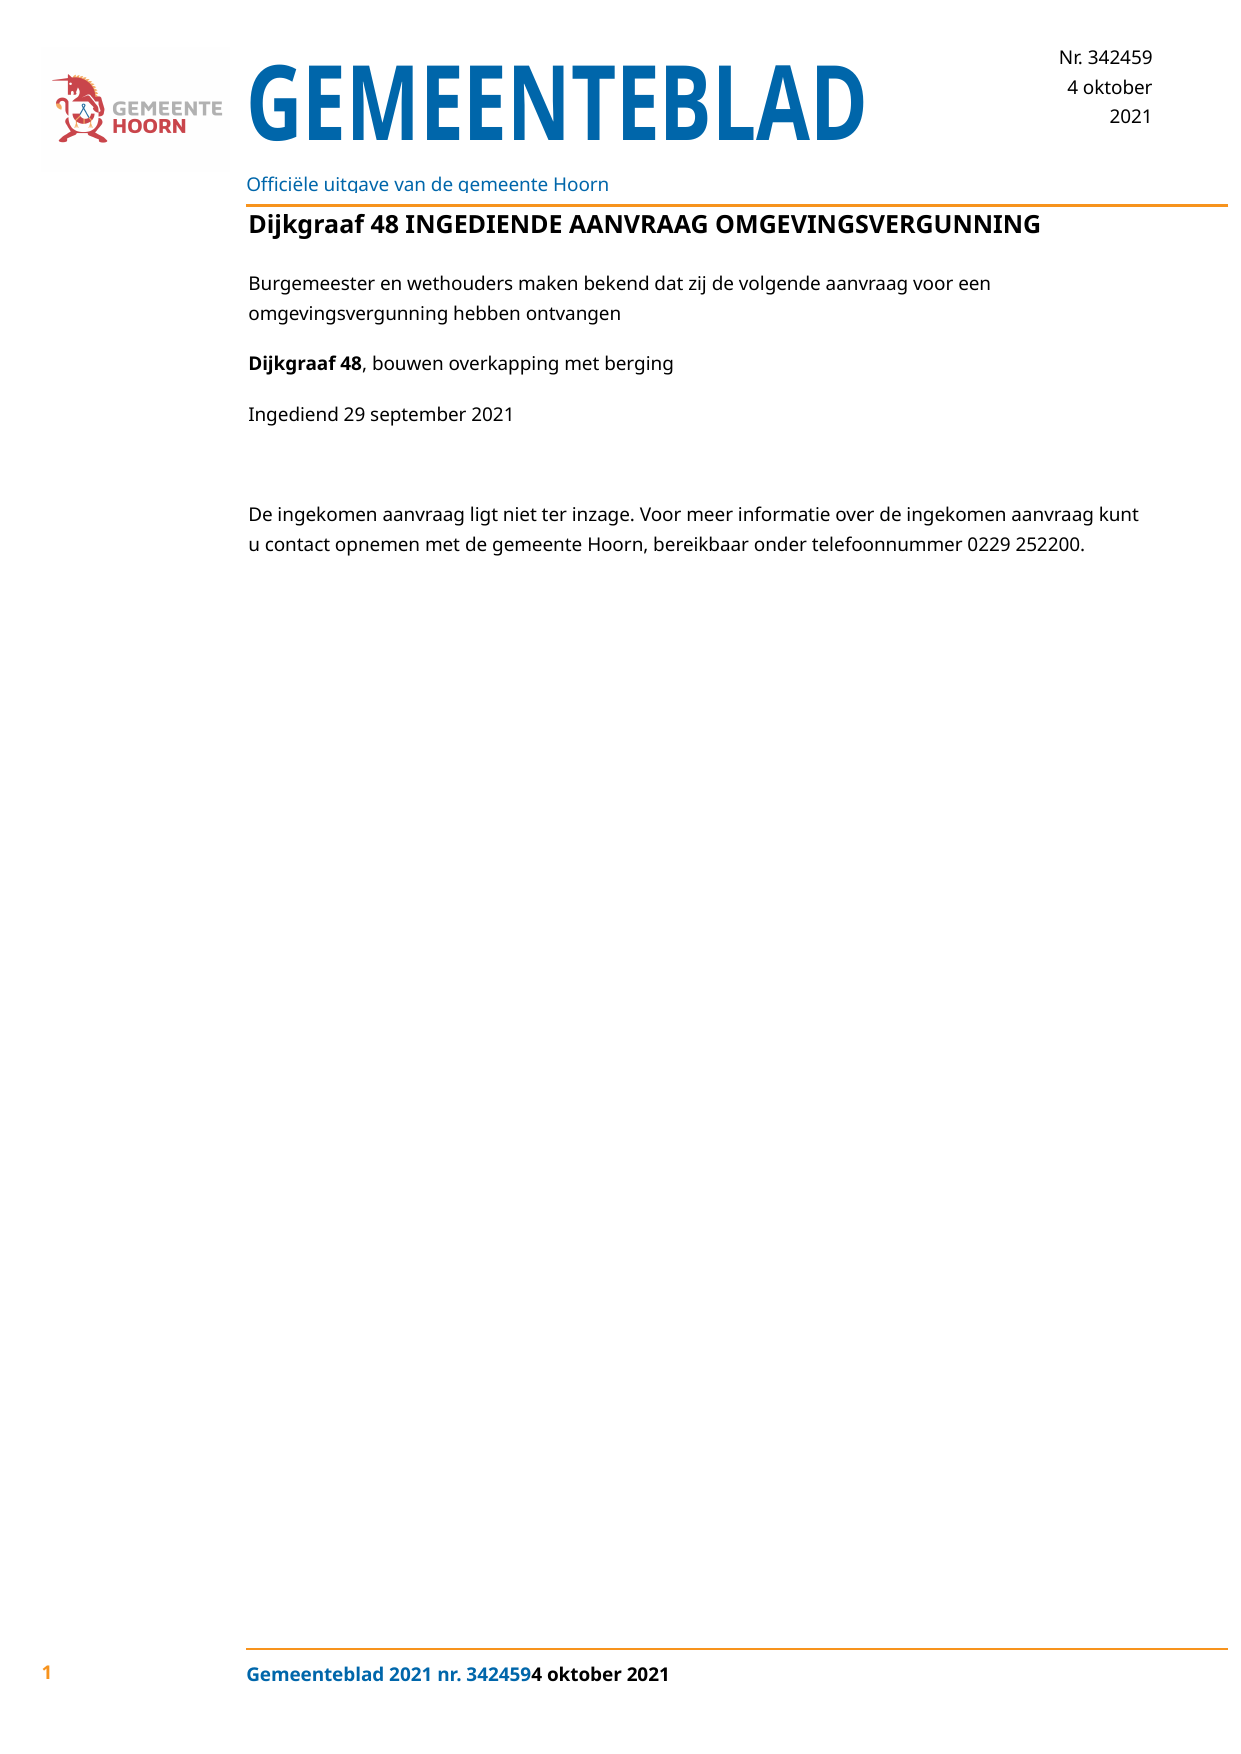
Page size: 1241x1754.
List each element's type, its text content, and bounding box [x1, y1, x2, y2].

text Ingediend 29 september 2021 [248, 401, 1152, 426]
text Burgemeester en wethouders maken bekend dat zij de volgende aanvraag voor een omgevingsvergunning hebben ontvangen [248, 270, 1152, 326]
picture [41, 47, 231, 172]
text Dijkgraaf 48, bouwen overkapping met berging [248, 350, 1152, 376]
text Dijkgraaf 48 INGEDIENDE AANVRAAG OMGEVINGSVERGUNNING [248, 207, 1152, 241]
text De ingekomen aanvraag ligt niet ter inzage. Voor meer informatie over de ingekomen aanvraag kunt u contact opnemen met de gemeente Hoorn, bereikbaar onder telefoonnummer 0229 252200. [248, 502, 1152, 557]
